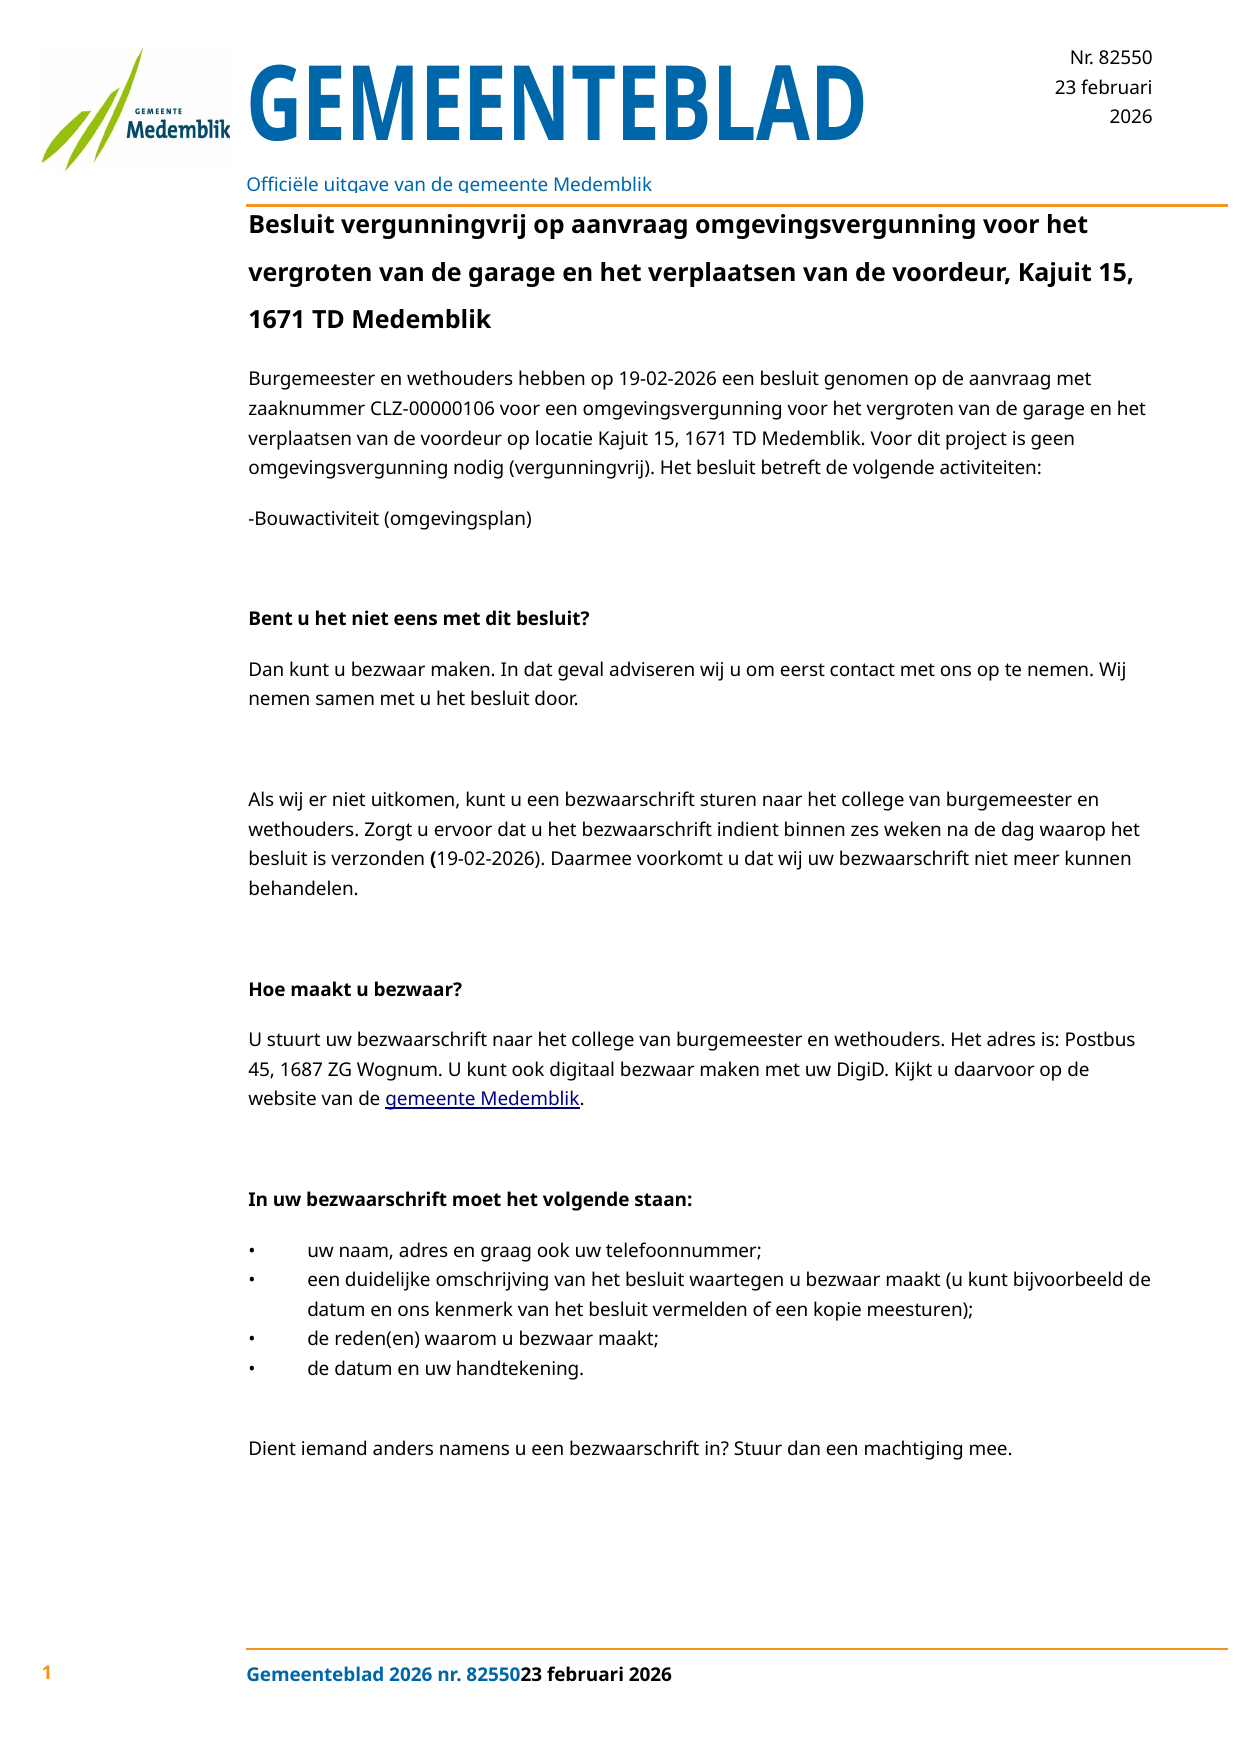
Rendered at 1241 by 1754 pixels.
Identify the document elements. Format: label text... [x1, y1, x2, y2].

text Bent u het niet eens met dit besluit? [248, 606, 1152, 631]
text Hoe maakt u bezwaar? [248, 976, 1152, 1002]
list de reden(en) waarom u bezwaar maakt; [248, 1326, 1152, 1351]
text In uw bezwaarschrift moet het volgende staan: [248, 1186, 1152, 1212]
text Dan kunt u bezwaar maken. In dat geval adviseren wij u om eerst contact met ons op te nemen. Wij nemen samen met u het besluit door. [248, 656, 1152, 711]
text Burgemeester en wethouders hebben op 19-02-2026 een besluit genomen op de aanvraag met zaaknummer CLZ-00000106 voor een omgevingsvergunning voor het vergroten van de garage en het verplaatsen van de voordeur op locatie Kajuit 15, 1671 TD Medemblik. Voor dit project is geen omgevingsvergunning nodig (vergunningvrij). Het besluit betreft de volgende activiteiten: [248, 366, 1152, 480]
list uw naam, adres en graag ook uw telefoonnummer; [248, 1237, 1152, 1262]
text -Bouwactiviteit (omgevingsplan) [248, 505, 1152, 530]
text U stuurt uw bezwaarschrift naar het college van burgemeester en wethouders. Het adres is: Postbus 45, 1687 ZG Wognum. U kunt ook digitaal bezwaar maken met uw DigiD. Kijkt u daarvoor op de website van de gemeente Medemblik. [248, 1026, 1152, 1111]
text Als wij er niet uitkomen, kunt u een bezwaarschrift sturen naar het college van burgemeester en wethouders. Zorgt u ervoor dat u het bezwaarschrift indient binnen zes weken na de dag waarop het besluit is verzonden (19-02-2026). Daarmee voorkomt u dat wij uw bezwaarschrift niet meer kunnen behandelen. [248, 786, 1152, 901]
text Dient iemand anders namens u een bezwaarschrift in? Stuur dan een machtiging mee. [248, 1435, 1152, 1461]
picture [41, 47, 231, 172]
list de datum en uw handtekening. [248, 1355, 1152, 1381]
list een duidelijke omschrijving van het besluit waartegen u bezwaar maakt (u kunt bijvoorbeeld de datum en ons kenmerk van het besluit vermelden of een kopie meesturen); [248, 1266, 1152, 1322]
text Besluit vergunningvrij op aanvraag omgevingsvergunning voor het vergroten van de garage en het verplaatsen van de voordeur, Kajuit 15, 1671 TD Medemblik [248, 207, 1152, 336]
